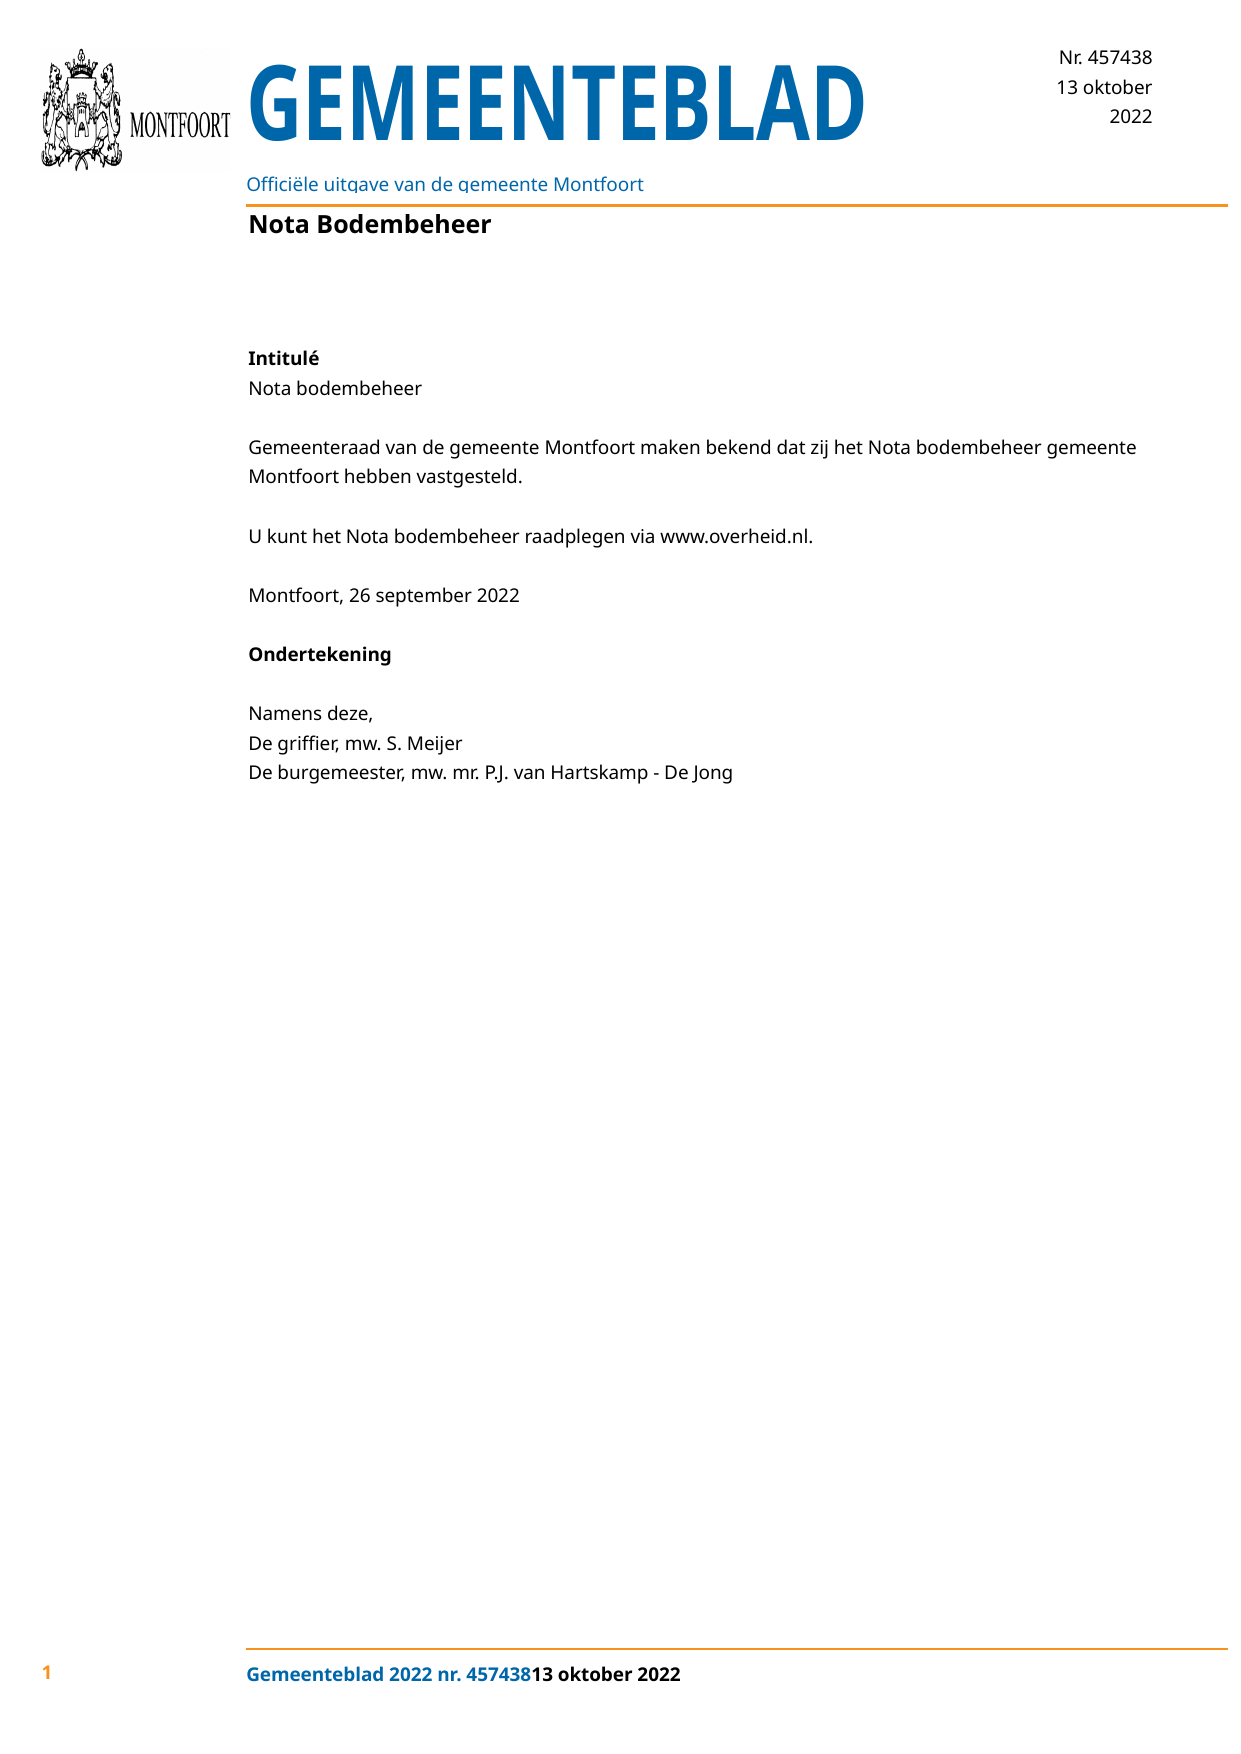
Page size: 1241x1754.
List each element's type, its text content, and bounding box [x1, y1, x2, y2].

text De burgemeester, mw. mr. P.J. van Hartskamp - De Jong [248, 759, 1152, 785]
text De griffier, mw. S. Meijer [248, 730, 1152, 756]
text Ondertekening [248, 641, 1152, 667]
picture [41, 47, 231, 172]
text Montfoort, 26 september 2022 [248, 582, 1152, 608]
text Namens deze, [248, 700, 1152, 726]
text Gemeenteraad van de gemeente Montfoort maken bekend dat zij het Nota bodembeheer gemeente Montfoort hebben vastgesteld. [248, 434, 1152, 489]
text Nota bodembeheer [248, 375, 1152, 401]
text Nota Bodembeheer [248, 207, 1152, 241]
text U kunt het Nota bodembeheer raadplegen via www.overheid.nl. [248, 523, 1152, 548]
text Intitulé [248, 345, 1152, 371]
